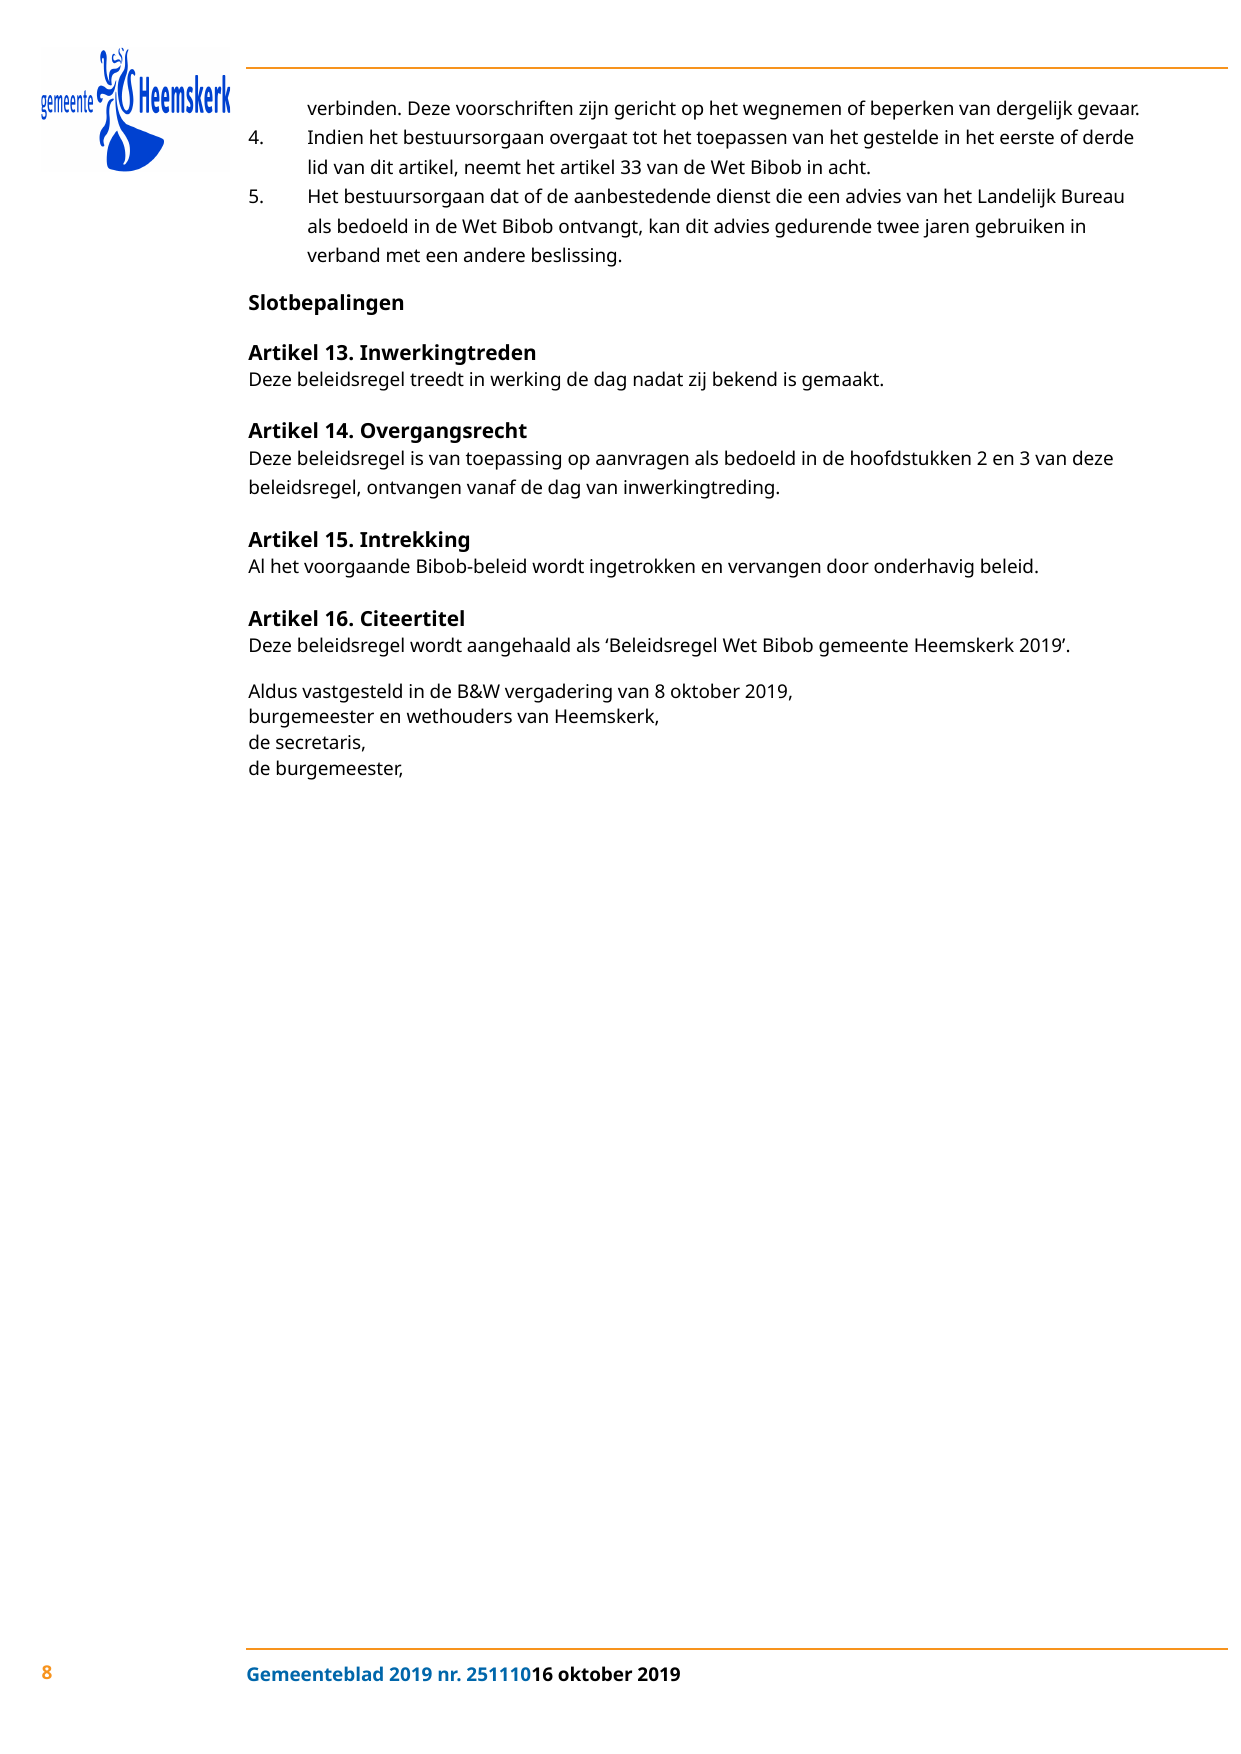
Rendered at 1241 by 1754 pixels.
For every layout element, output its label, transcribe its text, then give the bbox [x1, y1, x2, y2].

picture [41, 47, 231, 172]
text Artikel 13. Inwerkingtreden [248, 338, 1152, 366]
text Deze beleidsregel wordt aangehaald als ‘Beleidsregel Wet Bibob gemeente Heemskerk 2019’. [248, 632, 1152, 658]
text Artikel 15. Intrekking [248, 525, 1152, 553]
list Het bestuursorgaan dat of de aanbestedende dienst die een advies van het Landelijk Bureau als bedoeld in de Wet Bibob ontvangt, kan dit advies gedurende twee jaren gebruiken in verband met een andere beslissing. [248, 183, 1152, 268]
list Indien het bestuursorgaan overgaat tot het toepassen van het gestelde in het eerste of derde lid van dit artikel, neemt het artikel 33 van de Wet Bibob in acht. [248, 124, 1152, 180]
text de burgemeester, [248, 755, 1152, 781]
text Deze beleidsregel is van toepassing op aanvragen als bedoeld in de hoofdstukken 2 en 3 van deze beleidsregel, ontvangen vanaf de dag van inwerkingtreding. [248, 445, 1152, 500]
text Artikel 16. Citeertitel [248, 604, 1152, 632]
text de secretaris, [248, 729, 1152, 755]
text Slotbepalingen [248, 288, 1152, 317]
text Al het voorgaande Bibob-beleid wordt ingetrokken en vervangen door onderhavig beleid. [248, 553, 1152, 579]
text Artikel 14. Overgangsrecht [248, 416, 1152, 445]
text Deze beleidsregel treedt in werking de dag nadat zij bekend is gemaakt. [248, 366, 1152, 392]
text burgemeester en wethouders van Heemskerk, [248, 703, 1152, 729]
list verbinden. Deze voorschriften zijn gericht op het wegnemen of beperken van dergelijk gevaar. [248, 95, 1152, 121]
text Aldus vastgesteld in de B&W vergadering van 8 oktober 2019, [248, 678, 1152, 703]
